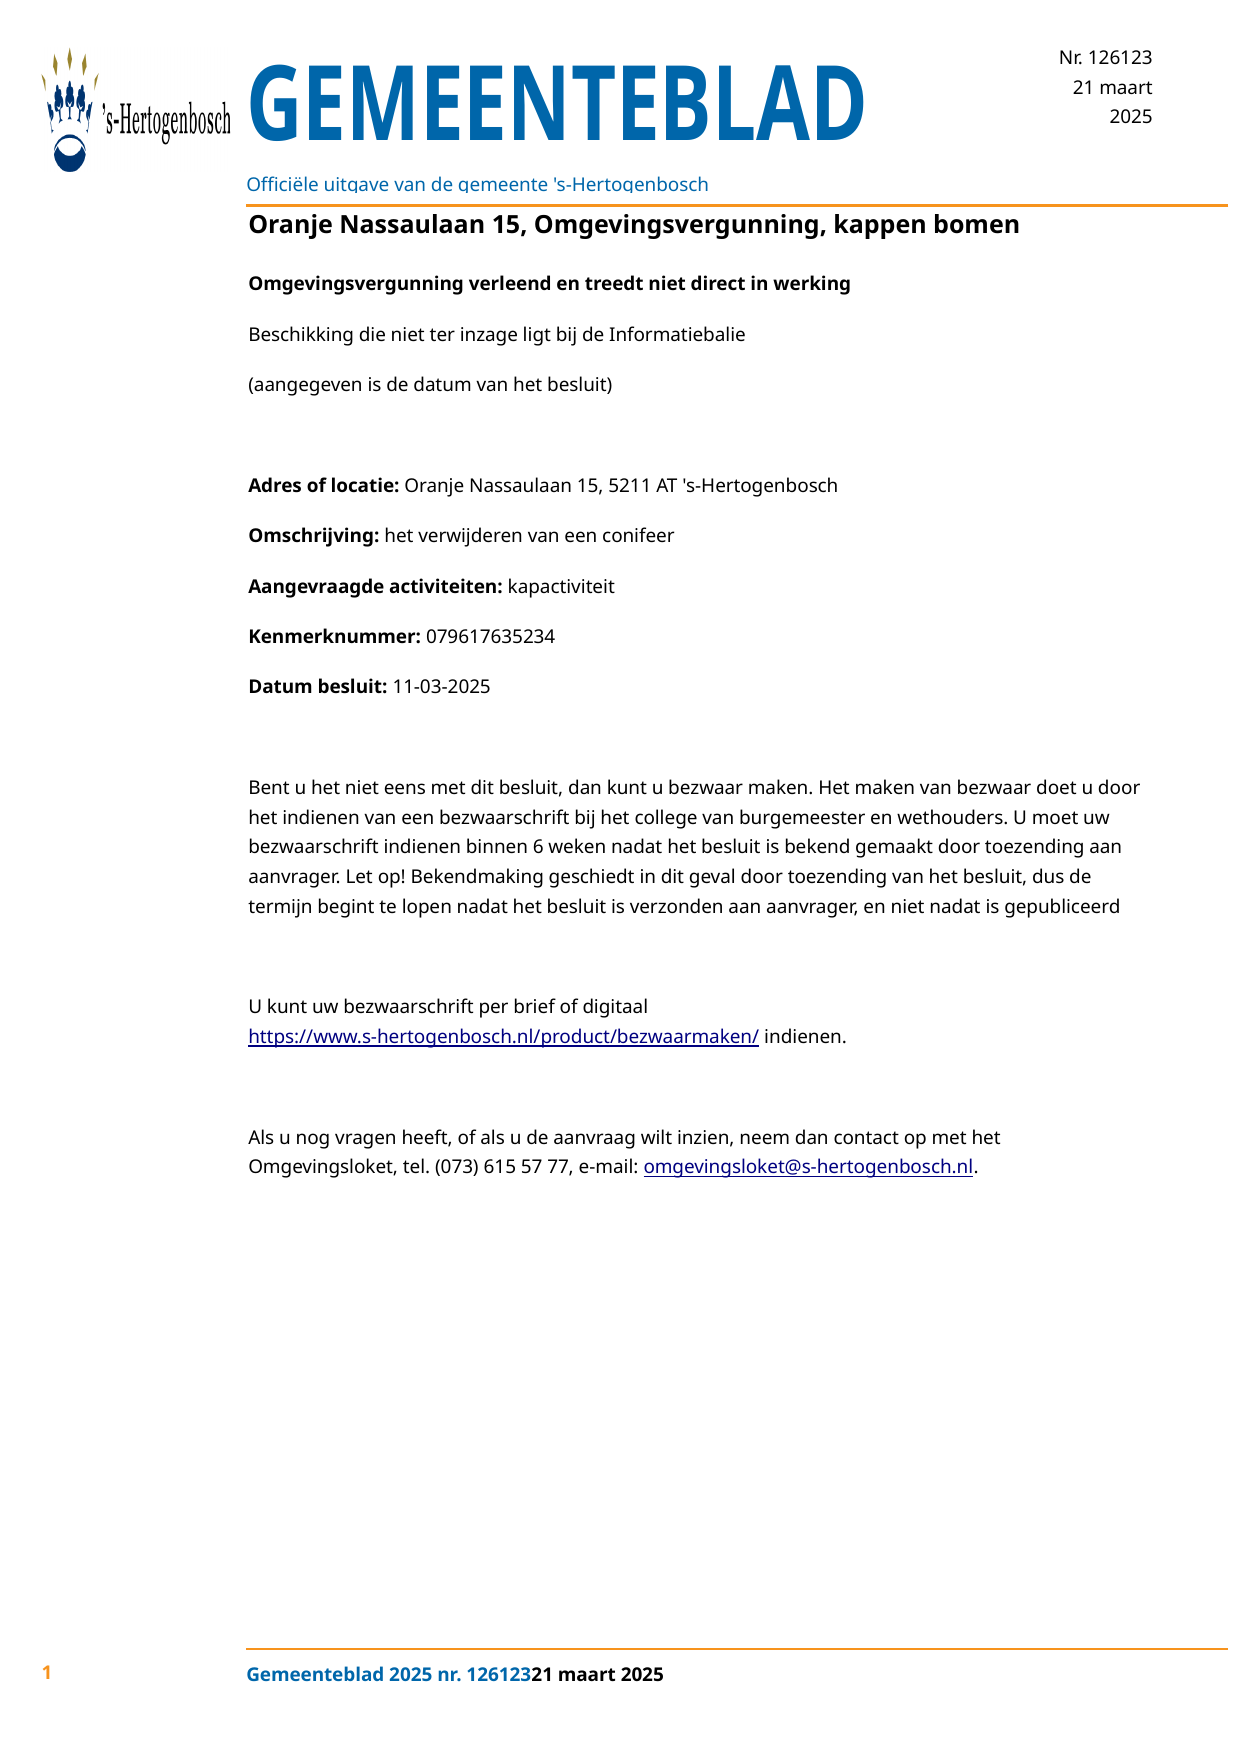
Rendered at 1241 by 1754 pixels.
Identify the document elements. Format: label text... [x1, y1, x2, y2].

text Aangevraagde activiteiten: kapactiviteit [248, 573, 1152, 598]
text Adres of locatie: Oranje Nassaulaan 15, 5211 AT 's-Hertogenbosch [248, 472, 1152, 498]
text Als u nog vragen heeft, of als u de aanvraag wilt inzien, neem dan contact op met het Omgevingsloket, tel. (073) 615 57 77, e-mail: omgevingsloket@s-hertogenbosch.nl. [248, 1124, 1152, 1179]
text Omgevingsvergunning verleend en treedt niet direct in werking [248, 270, 1152, 296]
text Kenmerknummer: 079617635234 [248, 623, 1152, 649]
text Oranje Nassaulaan 15, Omgevingsvergunning, kappen bomen [248, 207, 1152, 241]
text (aangegeven is de datum van het besluit) [248, 371, 1152, 397]
picture [41, 47, 231, 172]
text Beschikking die niet ter inzage ligt bij de Informatiebalie [248, 321, 1152, 346]
text Omschrijving: het verwijderen van een conifeer [248, 522, 1152, 548]
text Datum besluit: 11-03-2025 [248, 674, 1152, 699]
text Bent u het niet eens met dit besluit, dan kunt u bezwaar maken. Het maken van bezwaar doet u door het indienen van een bezwaarschrift bij het college van burgemeester en wethouders. U moet uw bezwaarschrift indienen binnen 6 weken nadat het besluit is bekend gemaakt door toezending aan aanvrager. Let op! Bekendmaking geschiedt in dit geval door toezending van het besluit, dus de termijn begint te lopen nadat het besluit is verzonden aan aanvrager, en niet nadat is gepubliceerd [248, 774, 1152, 918]
text U kunt uw bezwaarschrift per brief of digitaal https://www.s-hertogenbosch.nl/product/bezwaarmaken/ indienen. [248, 994, 1152, 1049]
